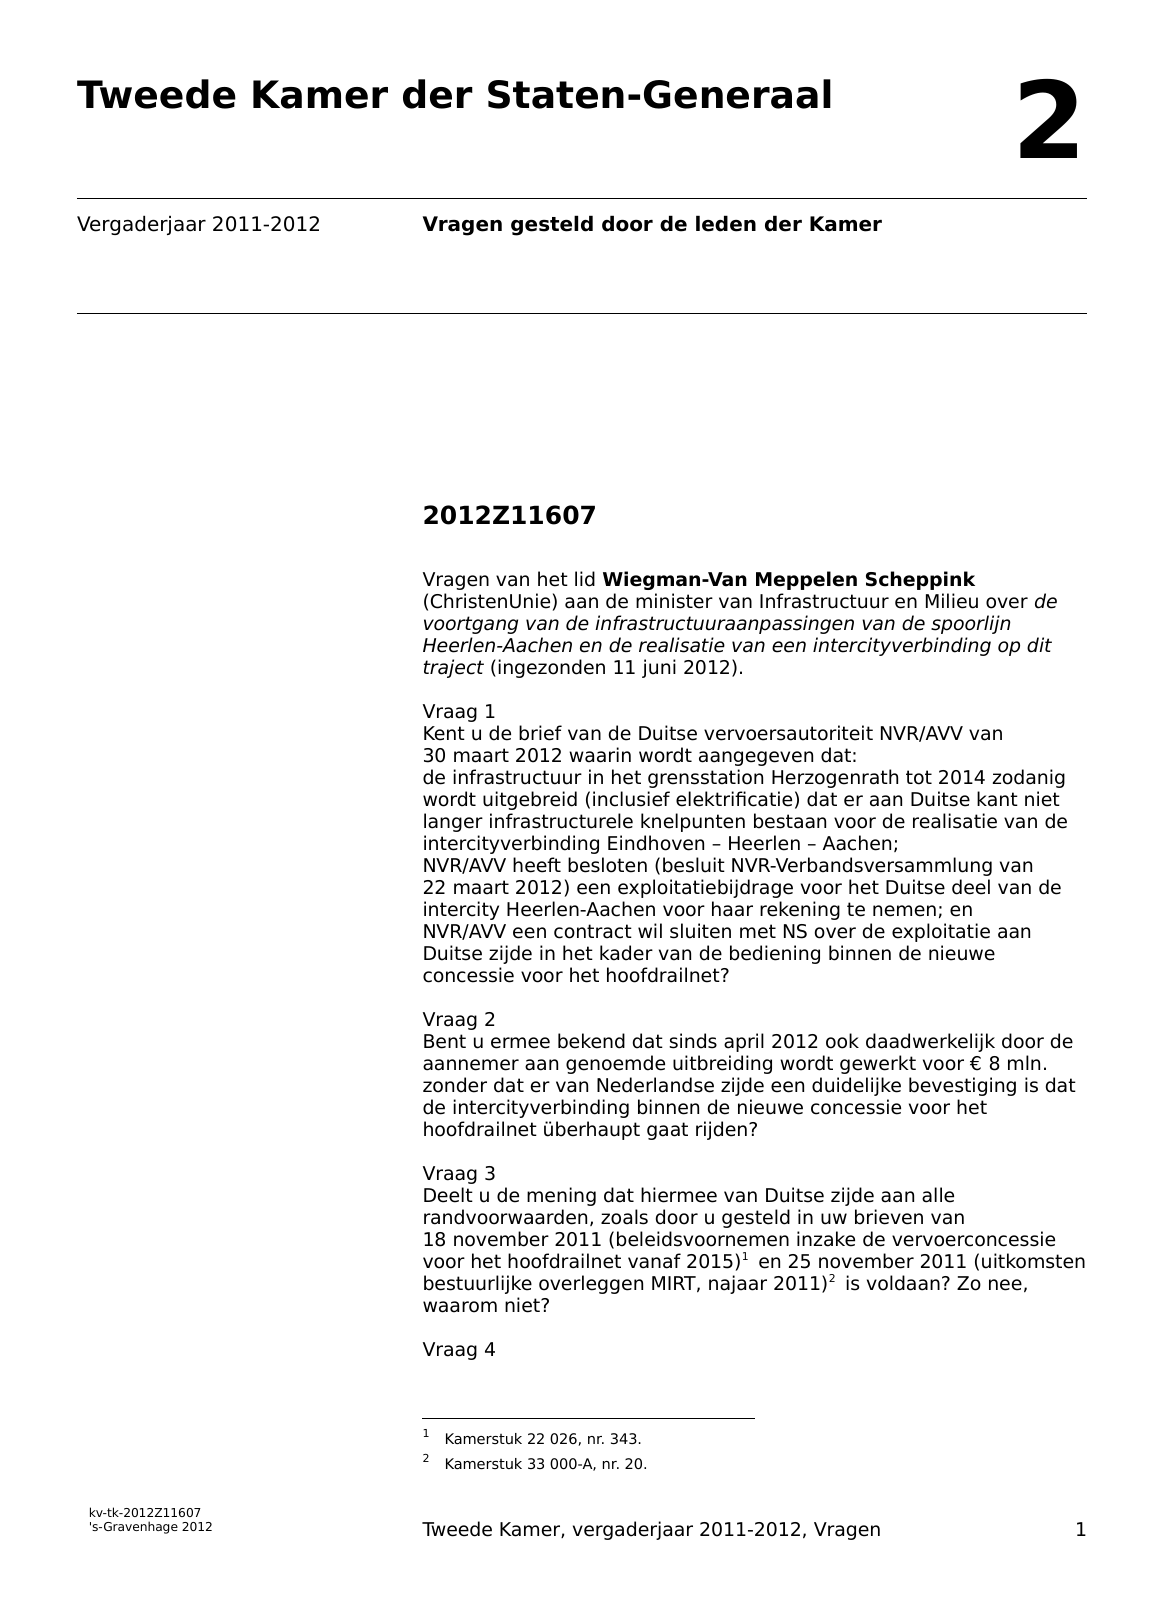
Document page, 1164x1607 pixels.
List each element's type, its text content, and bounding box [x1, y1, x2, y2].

table_cell Vergaderjaar 2011-2012 [77, 199, 422, 313]
text Kent u de brief van de Duitse vervoersautoriteit NVR/AVV van 30 maart 2012 waarin wordt aangegeven dat: [422, 723, 1087, 767]
text Vragen van het lid Wiegman-Van Meppelen Scheppink (ChristenUnie) aan de minister van Infrastructuur en Milieu over de voortgang van de infrastructuuraanpassingen van de spoorlijn Heerlen-Aachen en de realisatie van een intercityverbinding op dit traject (ingezonden 11 juni 2012). [422, 569, 1087, 679]
table_header Tweede Kamer der Staten-Generaal [77, 59, 886, 198]
text Vraag 4 [422, 1339, 1087, 1361]
table_cell Vragen gesteld door de leden der Kamer [422, 199, 1087, 313]
table_header 2 [886, 59, 1087, 198]
text 2012Z11607 [422, 501, 1087, 531]
text NVR/AVV heeft besloten (besluit NVR-Verbandsversammlung van 22 maart 2012) een exploitatiebijdrage voor het Duitse deel van de intercity Heerlen-Aachen voor haar rekening te nemen; en [422, 855, 1087, 921]
text Deelt u de mening dat hiermee van Duitse zijde aan alle randvoorwaarden, zoals door u gesteld in uw brieven van 18 november 2011 (beleidsvoornemen inzake de vervoerconcessie voor het hoofdrailnet vanaf 2015) en 25 november 2011 (uitkomsten bestuurlijke overleggen MIRT, najaar 2011) is voldaan? Zo nee, waarom niet? [422, 1185, 1087, 1317]
text Bent u ermee bekend dat sinds april 2012 ook daadwerkelijk door de aannemer aan genoemde uitbreiding wordt gewerkt voor € 8 mln. zonder dat er van Nederlandse zijde een duidelijke bevestiging is dat de intercityverbinding binnen de nieuwe concessie voor het hoofdrailnet überhaupt gaat rijden? [422, 1031, 1087, 1141]
text Kamerstuk 33 000-A, nr. 20. [422, 1452, 1087, 1474]
text de infrastructuur in het grensstation Herzogenrath tot 2014 zodanig wordt uitgebreid (inclusief elektrificatie) dat er aan Duitse kant niet langer infrastructurele knelpunten bestaan voor de realisatie van de intercityverbinding Eindhoven – Heerlen – Aachen; [422, 767, 1087, 855]
text Vraag 2 [422, 1009, 1087, 1031]
text Vraag 1 [422, 701, 1087, 723]
text NVR/AVV een contract wil sluiten met NS over de exploitatie aan Duitse zijde in het kader van de bediening binnen de nieuwe concessie voor het hoofdrailnet? [422, 921, 1087, 987]
text 's-Gravenhage 2012 [88, 1520, 323, 1534]
text Vraag 3 [422, 1163, 1087, 1185]
text Kamerstuk 22 026, nr. 343. [422, 1427, 1087, 1449]
text kv-tk-2012Z11607 [88, 1506, 323, 1520]
